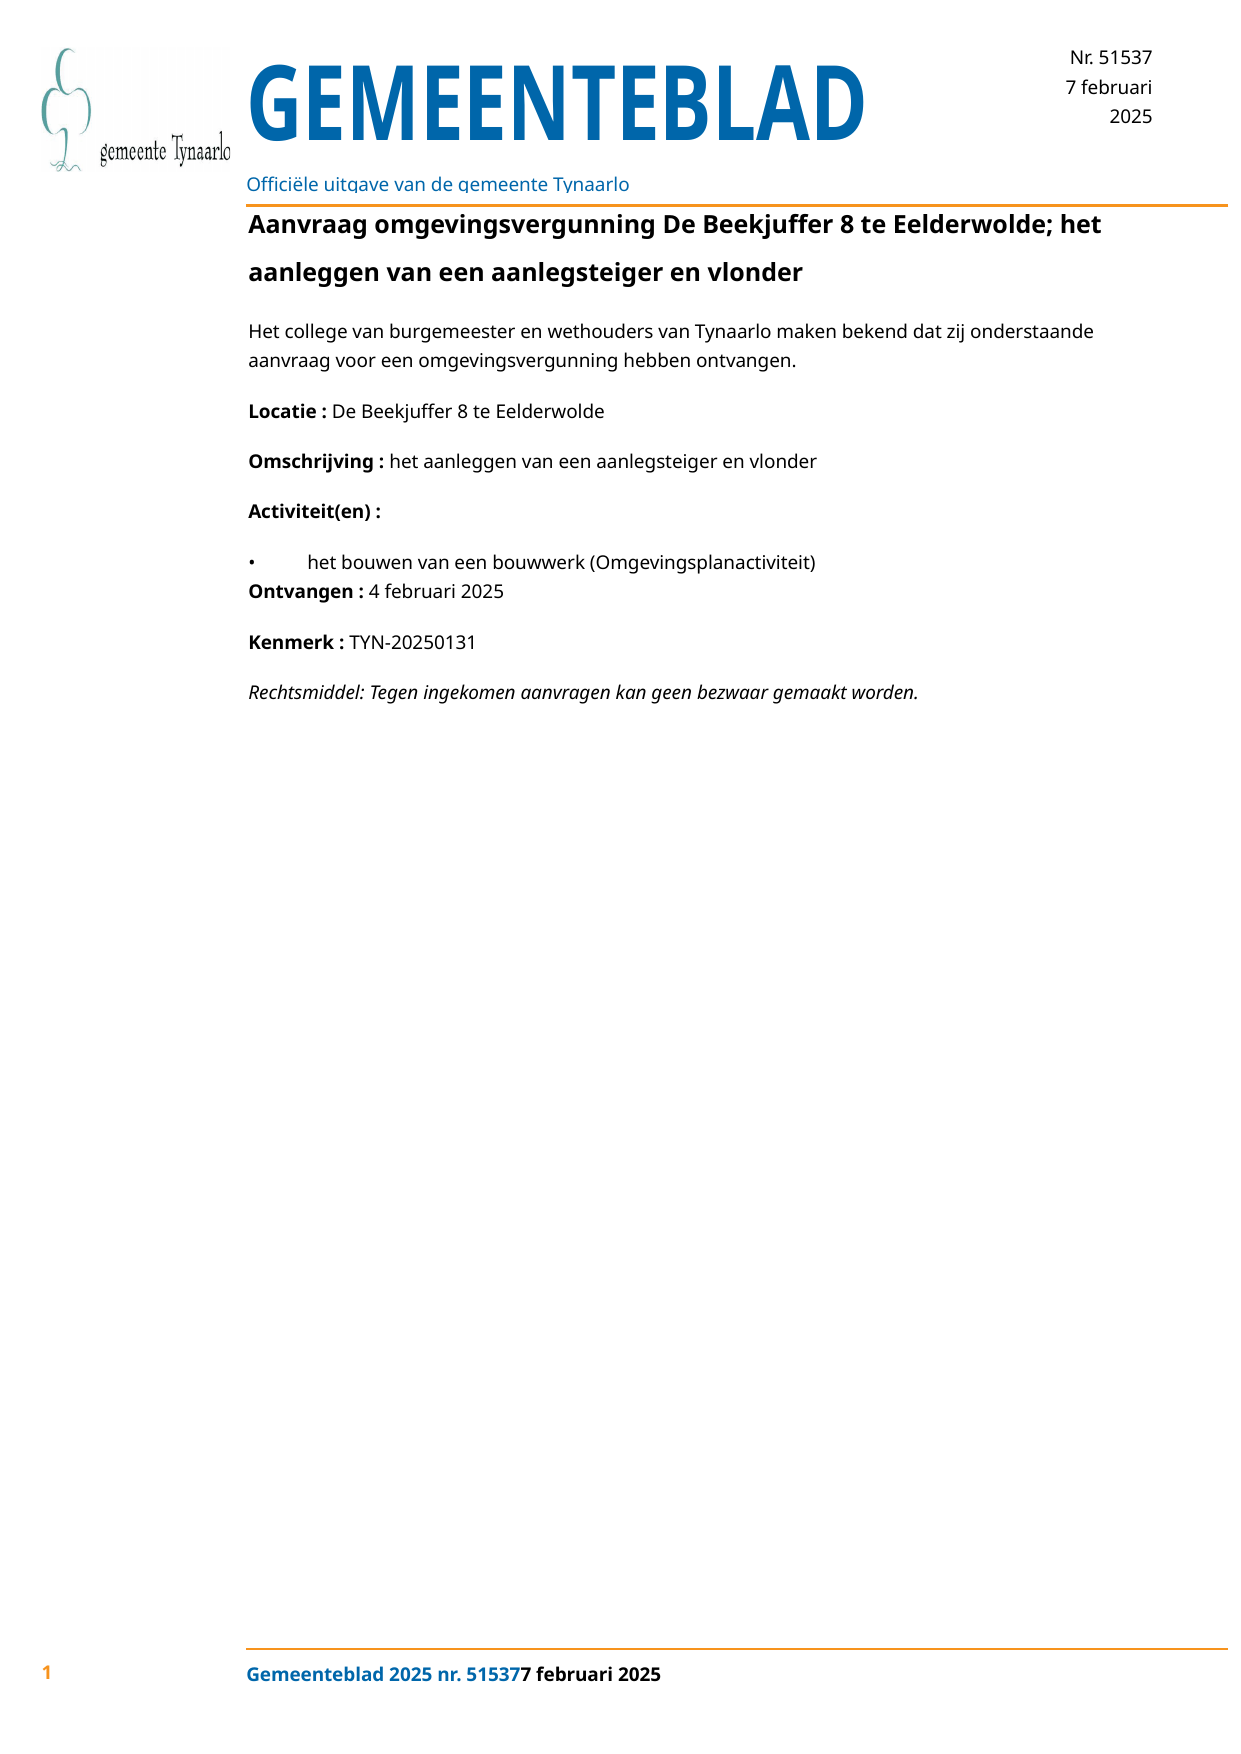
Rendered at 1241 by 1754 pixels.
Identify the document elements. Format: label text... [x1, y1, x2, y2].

text Aanvraag omgevingsvergunning De Beekjuffer 8 te Eelderwolde; het aanleggen van een aanlegsteiger en vlonder [248, 207, 1152, 288]
text Omschrijving : het aanleggen van een aanlegsteiger en vlonder [248, 448, 1152, 474]
text Kenmerk : TYN-20250131 [248, 629, 1152, 655]
text Activiteit(en) : [248, 499, 1152, 524]
text Locatie : De Beekjuffer 8 te Eelderwolde [248, 398, 1152, 424]
picture [41, 47, 231, 172]
list het bouwen van een bouwwerk (Omgevingsplanactiviteit) [248, 549, 1152, 575]
text Het college van burgemeester en wethouders van Tynaarlo maken bekend dat zij onderstaande aanvraag voor een omgevingsvergunning hebben ontvangen. [248, 318, 1152, 373]
text Ontvangen : 4 februari 2025 [248, 579, 1152, 604]
text Rechtsmiddel: Tegen ingekomen aanvragen kan geen bezwaar gemaakt worden. [248, 679, 1152, 705]
